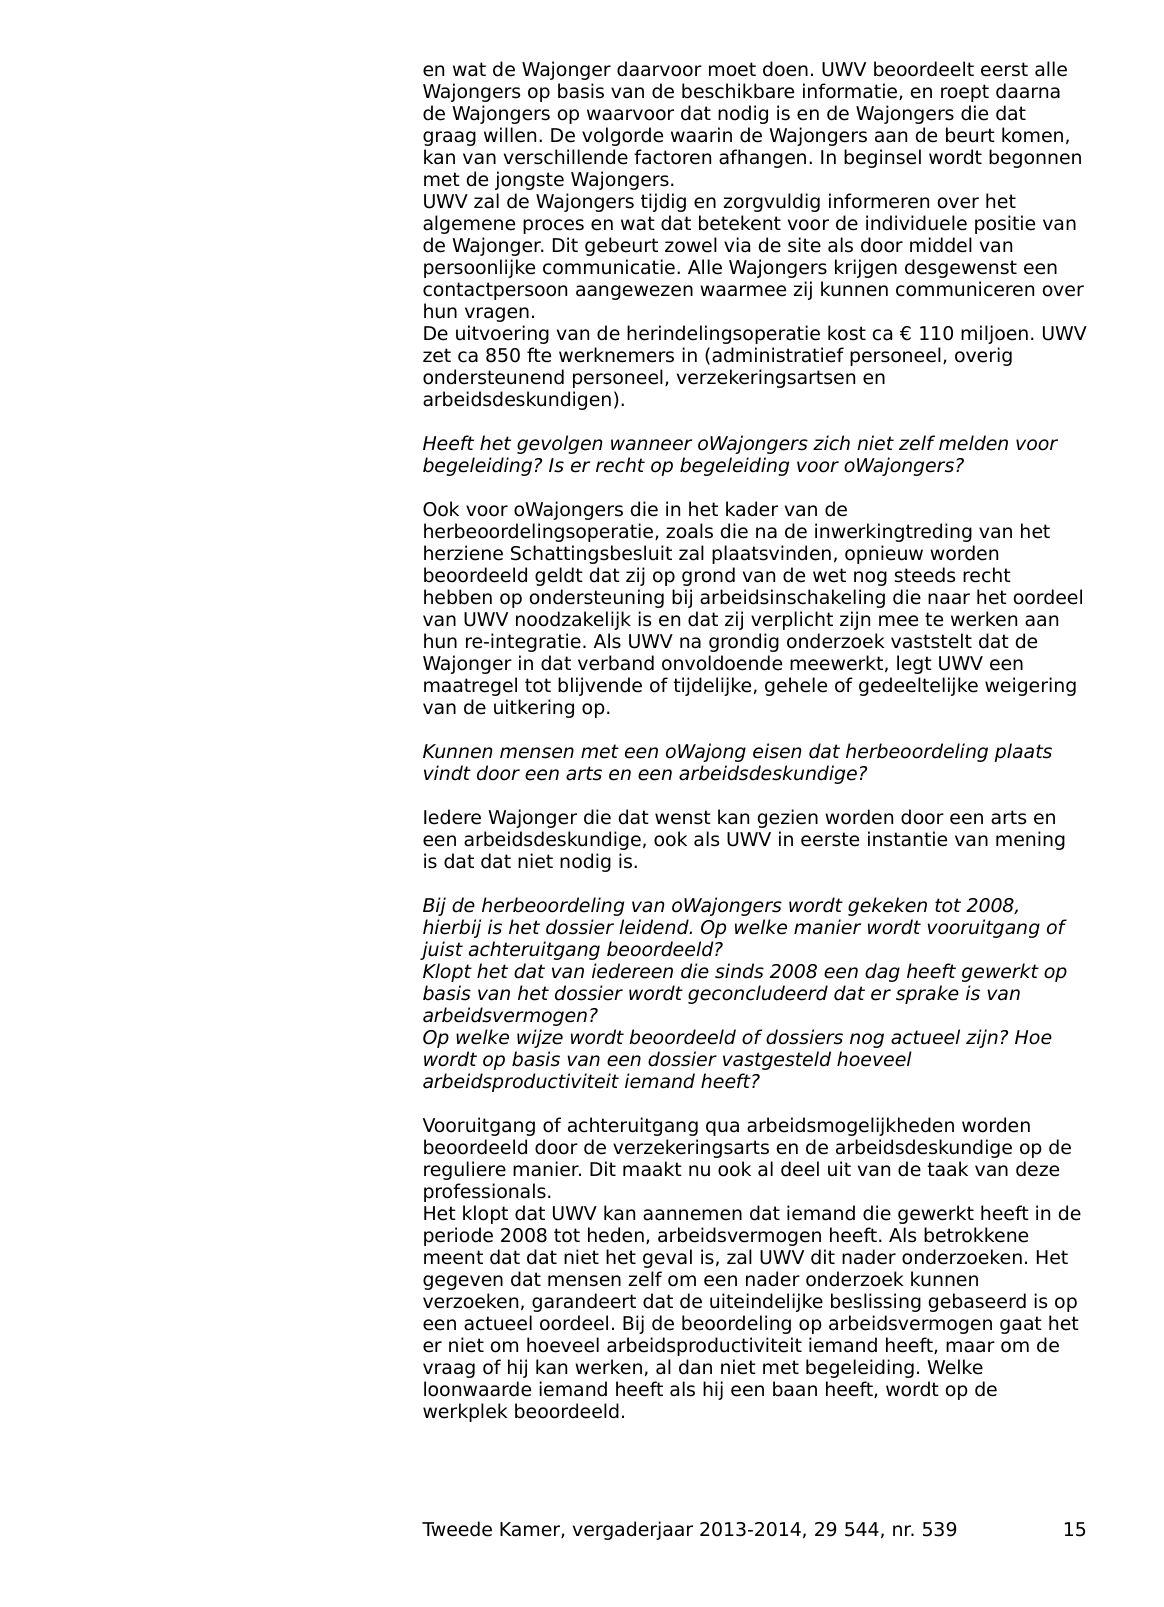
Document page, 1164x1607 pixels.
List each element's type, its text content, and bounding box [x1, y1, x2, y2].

text De uitvoering van de herindelingsoperatie kost ca € 110 miljoen. UWV zet ca 850 fte werknemers in (administratief personeel, overig ondersteunend personeel, verzekeringsartsen en arbeidsdeskundigen). [422, 323, 1087, 411]
text Ook voor oWajongers die in het kader van de herbeoordelingsoperatie, zoals die na de inwerkingtreding van het herziene Schattingsbesluit zal plaatsvinden, opnieuw worden beoordeeld geldt dat zij op grond van de wet nog steeds recht hebben op ondersteuning bij arbeidsinschakeling die naar het oordeel van UWV noodzakelijk is en dat zij verplicht zijn mee te werken aan hun re-integratie. Als UWV na grondig onderzoek vaststelt dat de Wajonger in dat verband onvoldoende meewerkt, legt UWV een maatregel tot blijvende of tijdelijke, gehele of gedeeltelijke weigering van de uitkering op. [422, 499, 1087, 719]
text Op welke wijze wordt beoordeeld of dossiers nog actueel zijn? Hoe wordt op basis van een dossier vastgesteld hoeveel arbeidsproductiviteit iemand heeft? [422, 1027, 1087, 1093]
text Iedere Wajonger die dat wenst kan gezien worden door een arts en een arbeidsdeskundige, ook als UWV in eerste instantie van mening is dat dat niet nodig is. [422, 807, 1087, 873]
text en wat de Wajonger daarvoor moet doen. UWV beoordeelt eerst alle Wajongers op basis van de beschikbare informatie, en roept daarna de Wajongers op waarvoor dat nodig is en de Wajongers die dat graag willen. De volgorde waarin de Wajongers aan de beurt komen, kan van verschillende factoren afhangen. In beginsel wordt begonnen met de jongste Wajongers. [422, 59, 1087, 191]
subtitle Kunnen mensen met een oWajong eisen dat herbeoordeling plaats vindt door een arts en een arbeidsdeskundige? [422, 741, 1087, 785]
text UWV zal de Wajongers tijdig en zorgvuldig informeren over het algemene proces en wat dat betekent voor de individuele positie van de Wajonger. Dit gebeurt zowel via de site als door middel van persoonlijke communicatie. Alle Wajongers krijgen desgewenst een contactpersoon aangewezen waarmee zij kunnen communiceren over hun vragen. [422, 191, 1087, 323]
text Bij de herbeoordeling van oWajongers wordt gekeken tot 2008, hierbij is het dossier leidend. Op welke manier wordt vooruitgang of juist achteruitgang beoordeeld? [422, 895, 1087, 961]
text Vooruitgang of achteruitgang qua arbeidsmogelijkheden worden beoordeeld door de verzekeringsarts en de arbeidsdeskundige op de reguliere manier. Dit maakt nu ook al deel uit van de taak van deze professionals. [422, 1115, 1087, 1203]
text Het klopt dat UWV kan aannemen dat iemand die gewerkt heeft in de periode 2008 tot heden, arbeidsvermogen heeft. Als betrokkene meent dat dat niet het geval is, zal UWV dit nader onderzoeken. Het gegeven dat mensen zelf om een nader onderzoek kunnen verzoeken, garandeert dat de uiteindelijke beslissing gebaseerd is op een actueel oordeel. Bij de beoordeling op arbeidsvermogen gaat het er niet om hoeveel arbeidsproductiviteit iemand heeft, maar om de vraag of hij kan werken, al dan niet met begeleiding. Welke loonwaarde iemand heeft als hij een baan heeft, wordt op de werkplek beoordeeld. [422, 1203, 1087, 1423]
subtitle Heeft het gevolgen wanneer oWajongers zich niet zelf melden voor begeleiding? Is er recht op begeleiding voor oWajongers? [422, 433, 1087, 477]
text Klopt het dat van iedereen die sinds 2008 een dag heeft gewerkt op basis van het dossier wordt geconcludeerd dat er sprake is van arbeidsvermogen? [422, 961, 1087, 1027]
